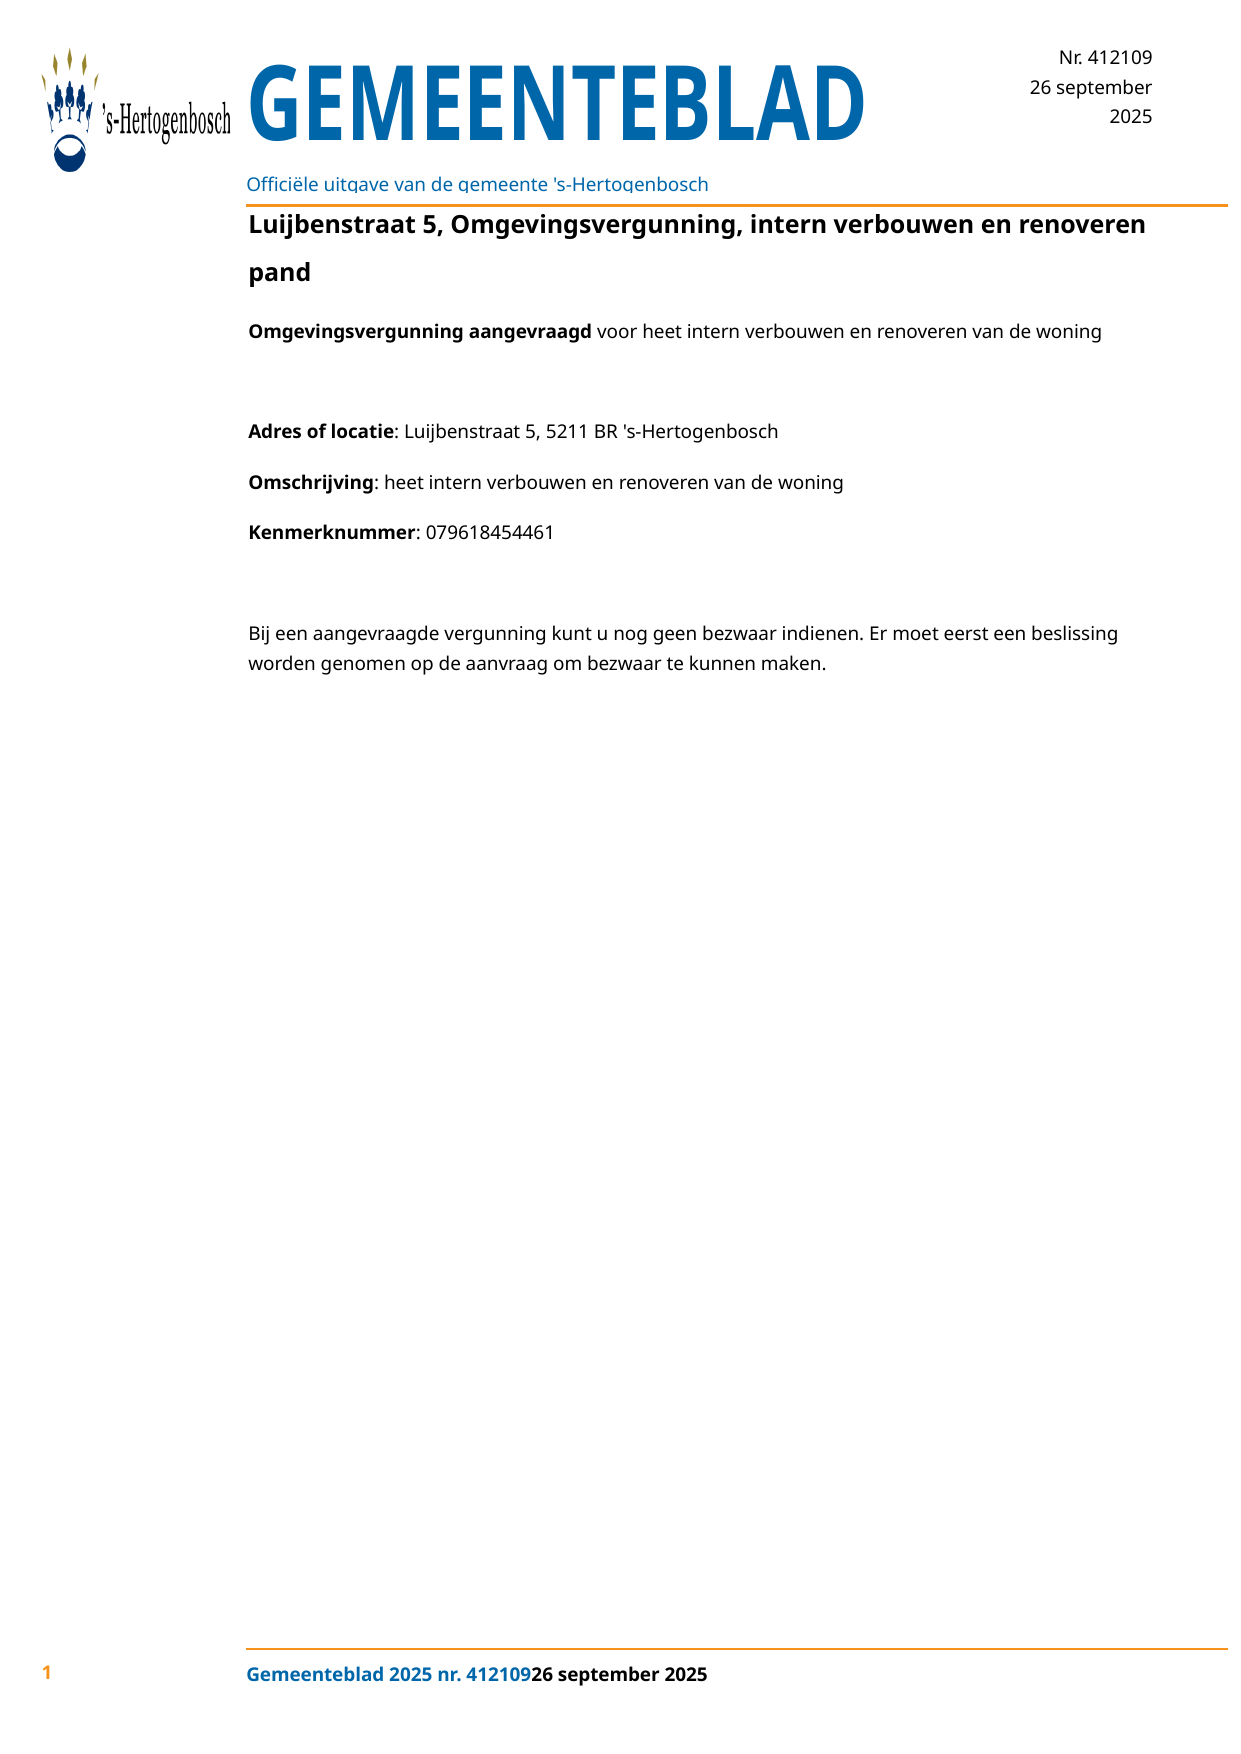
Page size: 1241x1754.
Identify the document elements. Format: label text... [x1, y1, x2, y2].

picture [41, 47, 231, 172]
text Omschrijving: heet intern verbouwen en renoveren van de woning [248, 469, 1152, 495]
text Luijbenstraat 5, Omgevingsvergunning, intern verbouwen en renoveren pand [248, 207, 1152, 288]
text Adres of locatie: Luijbenstraat 5, 5211 BR 's-Hertogenbosch [248, 419, 1152, 444]
text Bij een aangevraagde vergunning kunt u nog geen bezwaar indienen. Er moet eerst een beslissing worden genomen op de aanvraag om bezwaar te kunnen maken. [248, 620, 1152, 676]
text Omgevingsvergunning aangevraagd voor heet intern verbouwen en renoveren van de woning [248, 318, 1152, 344]
text Kenmerknummer: 079618454461 [248, 519, 1152, 545]
